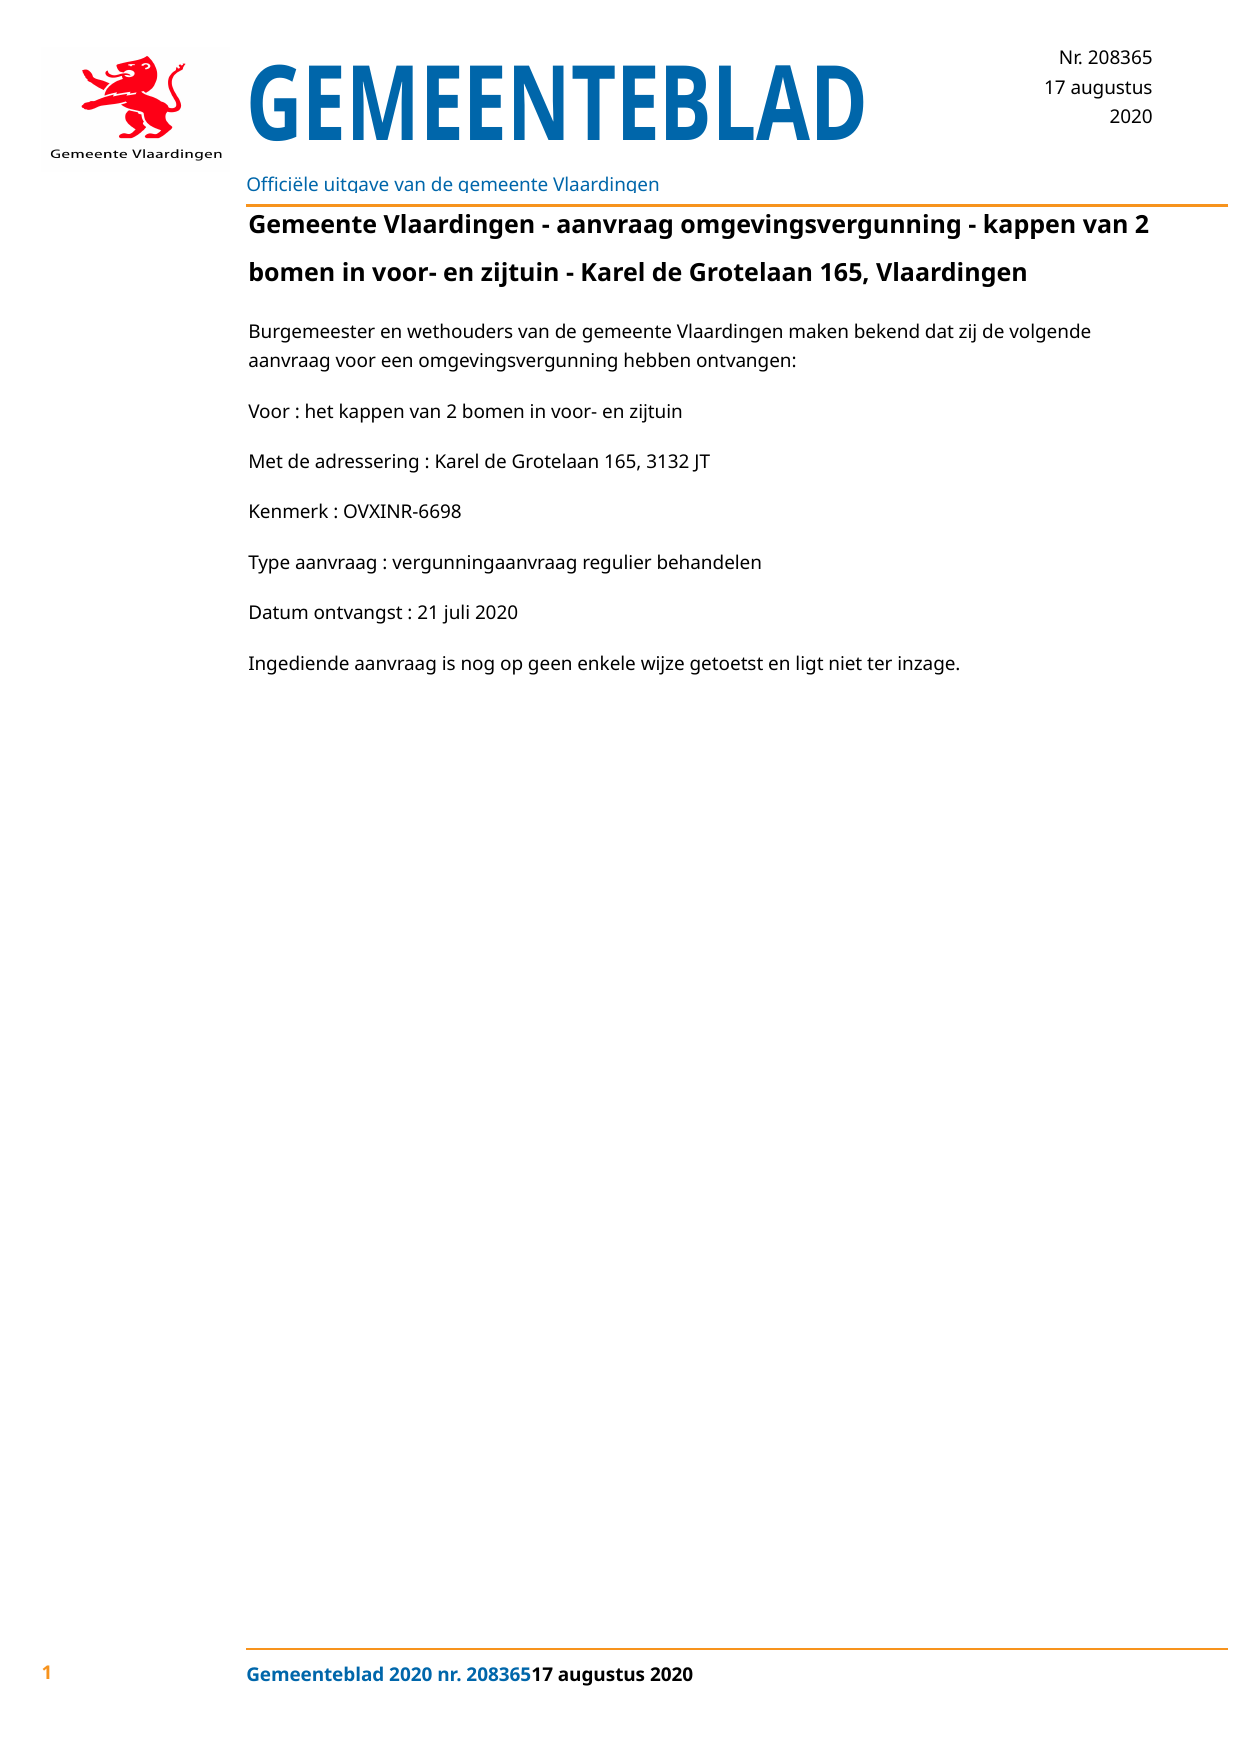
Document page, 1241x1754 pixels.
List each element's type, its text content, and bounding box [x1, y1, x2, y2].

text Ingediende aanvraag is nog op geen enkele wijze getoetst en ligt niet ter inzage. [248, 650, 1152, 676]
text Burgemeester en wethouders van de gemeente Vlaardingen maken bekend dat zij de volgende aanvraag voor een omgevingsvergunning hebben ontvangen: [248, 318, 1152, 373]
text Datum ontvangst : 21 juli 2020 [248, 599, 1152, 625]
text Kenmerk : OVXINR-6698 [248, 499, 1152, 524]
text Met de adressering : Karel de Grotelaan 165, 3132 JT [248, 448, 1152, 474]
picture [41, 47, 231, 172]
text Gemeente Vlaardingen - aanvraag omgevingsvergunning - kappen van 2 bomen in voor- en zijtuin - Karel de Grotelaan 165, Vlaardingen [248, 207, 1152, 288]
text Voor : het kappen van 2 bomen in voor- en zijtuin [248, 398, 1152, 424]
text Type aanvraag : vergunningaanvraag regulier behandelen [248, 549, 1152, 575]
